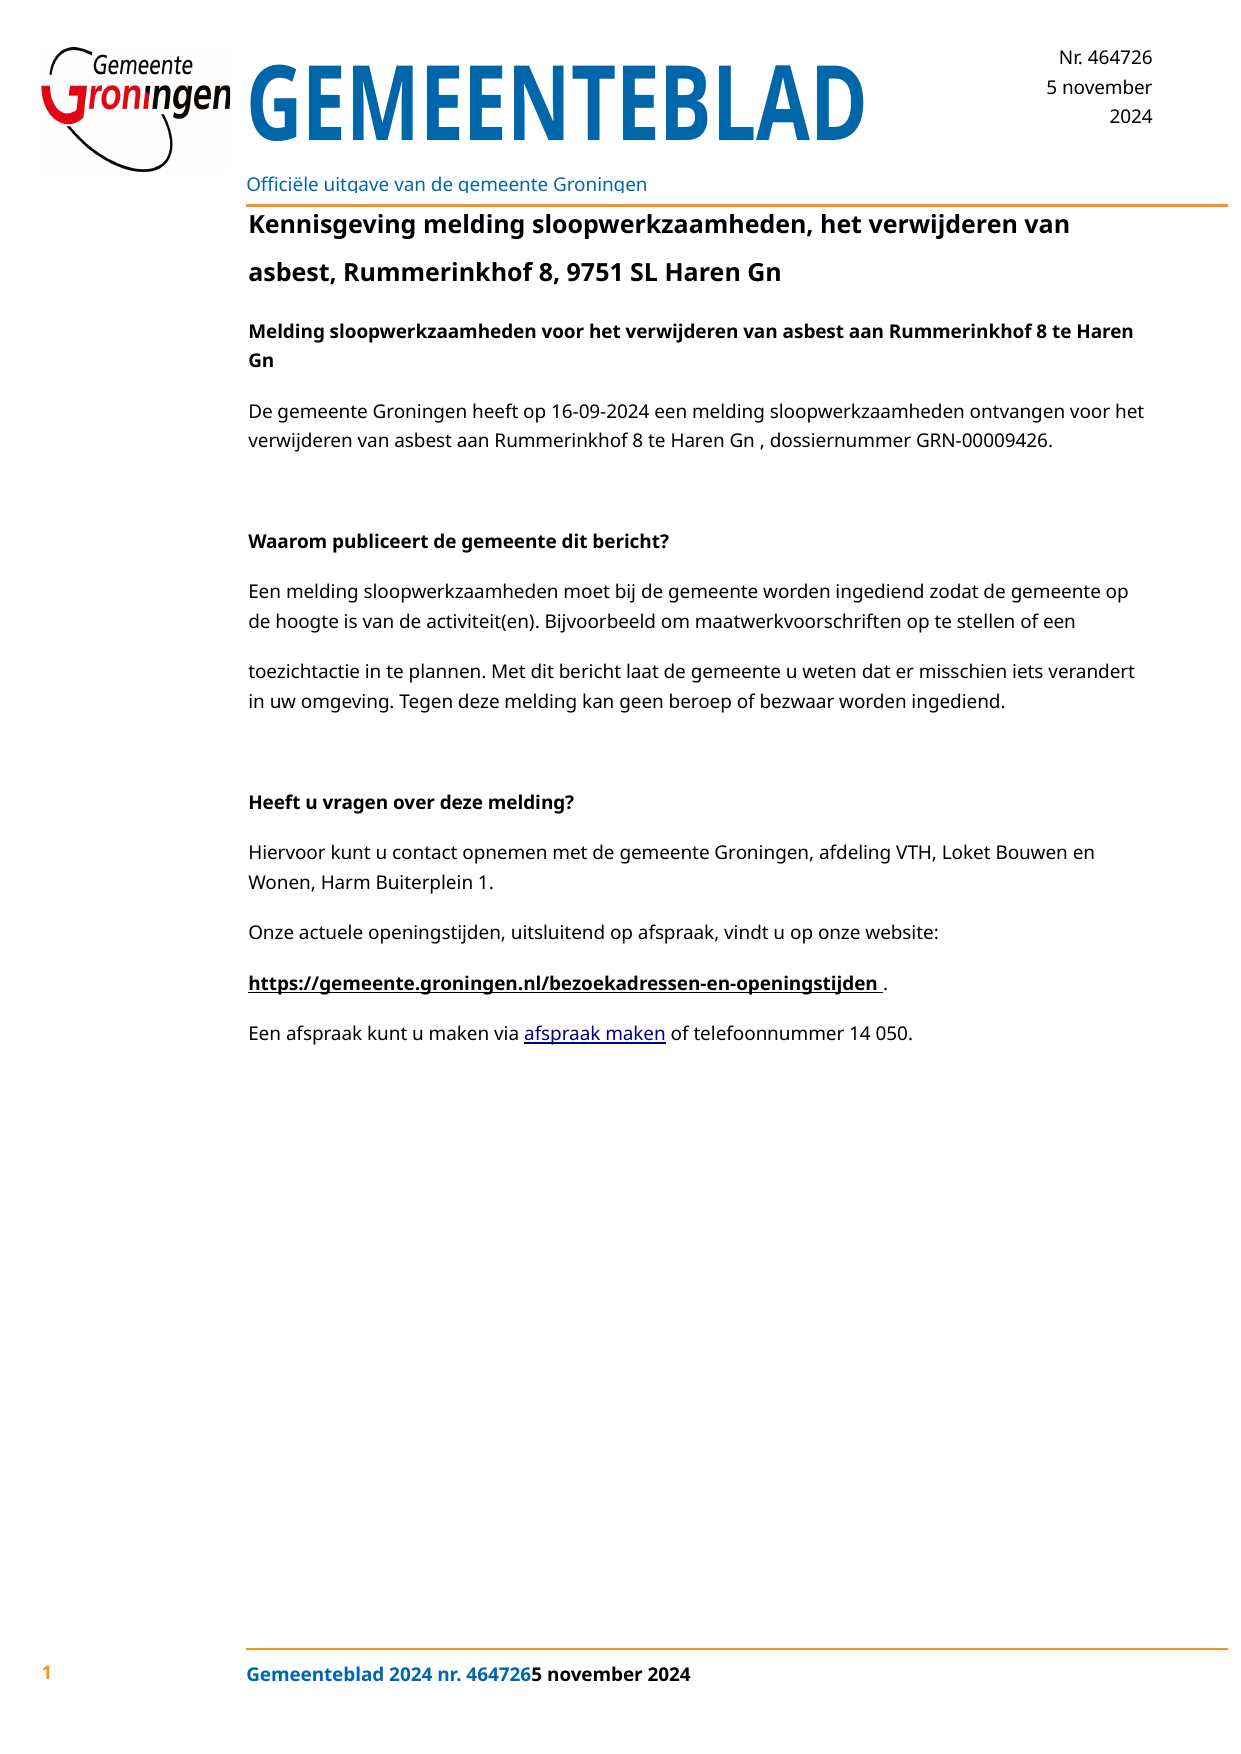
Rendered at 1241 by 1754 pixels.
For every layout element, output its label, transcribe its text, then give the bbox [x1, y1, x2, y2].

text Waarom publiceert de gemeente dit bericht? [248, 528, 1152, 554]
text toezichtactie in te plannen. Met dit bericht laat de gemeente u weten dat er misschien iets verandert in uw omgeving. Tegen deze melding kan geen beroep of bezwaar worden ingediend. [248, 659, 1152, 714]
text De gemeente Groningen heeft op 16-09-2024 een melding sloopwerkzaamheden ontvangen voor het verwijderen van asbest aan Rummerinkhof 8 te Haren Gn , dossiernummer GRN-00009426. [248, 398, 1152, 453]
text https://gemeente.groningen.nl/bezoekadressen-en-openingstijden . [248, 970, 1152, 996]
text Een melding sloopwerkzaamheden moet bij de gemeente worden ingediend zodat de gemeente op de hoogte is van de activiteit(en). Bijvoorbeeld om maatwerkvoorschriften op te stellen of een [248, 579, 1152, 634]
picture [41, 47, 231, 172]
text Melding sloopwerkzaamheden voor het verwijderen van asbest aan Rummerinkhof 8 te Haren Gn [248, 318, 1152, 373]
text Heeft u vragen over deze melding? [248, 789, 1152, 815]
text Hiervoor kunt u contact opnemen met de gemeente Groningen, afdeling VTH, Loket Bouwen en Wonen, Harm Buiterplein 1. [248, 839, 1152, 895]
text Een afspraak kunt u maken via afspraak maken of telefoonnummer 14 050. [248, 1020, 1152, 1046]
text Onze actuele openingstijden, uitsluitend op afspraak, vindt u op onze website: [248, 919, 1152, 945]
text Kennisgeving melding sloopwerkzaamheden, het verwijderen van asbest, Rummerinkhof 8, 9751 SL Haren Gn [248, 207, 1152, 288]
